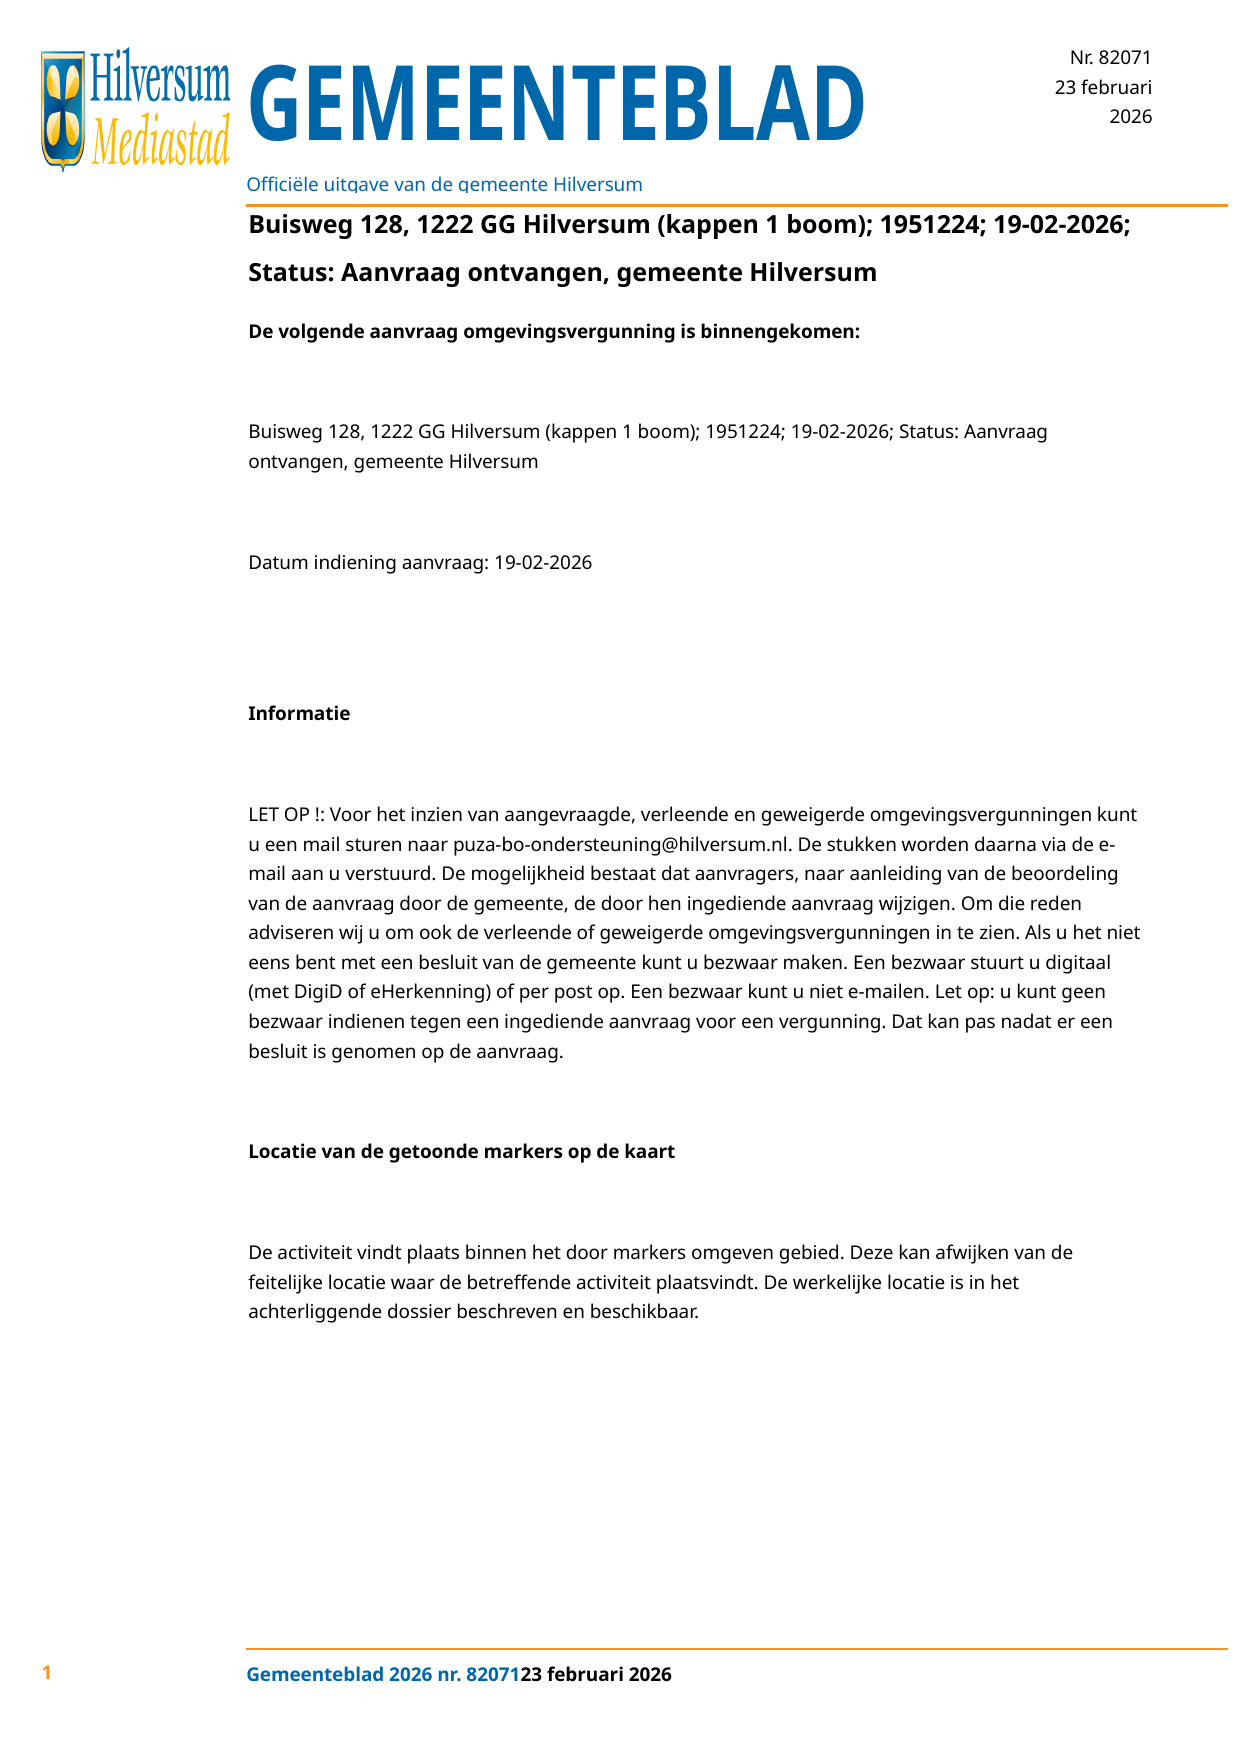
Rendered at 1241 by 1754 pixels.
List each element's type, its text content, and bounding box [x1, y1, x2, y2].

text Datum indiening aanvraag: 19-02-2026 [248, 549, 1152, 575]
text Informatie [248, 700, 1152, 726]
text Locatie van de getoonde markers op de kaart [248, 1139, 1152, 1164]
text Buisweg 128, 1222 GG Hilversum (kappen 1 boom); 1951224; 19-02-2026; Status: Aanvraag ontvangen, gemeente Hilversum [248, 207, 1152, 288]
picture [41, 47, 231, 172]
text LET OP !: Voor het inzien van aangevraagde, verleende en geweigerde omgevingsvergunningen kunt u een mail sturen naar puza-bo-ondersteuning@hilversum.nl. De stukken worden daarna via de e-mail aan u verstuurd. De mogelijkheid bestaat dat aanvragers, naar aanleiding van de beoordeling van de aanvraag door de gemeente, de door hen ingediende aanvraag wijzigen. Om die reden adviseren wij u om ook de verleende of geweigerde omgevingsvergunningen in te zien. Als u het niet eens bent met een besluit van de gemeente kunt u bezwaar maken. Een bezwaar stuurt u digitaal (met DigiD of eHerkenning) of per post op. Een bezwaar kunt u niet e-mailen. Let op: u kunt geen bezwaar indienen tegen een ingediende aanvraag voor een vergunning. Dat kan pas nadat er een besluit is genomen op de aanvraag. [248, 801, 1152, 1064]
text De volgende aanvraag omgevingsvergunning is binnengekomen: [248, 318, 1152, 344]
text Buisweg 128, 1222 GG Hilversum (kappen 1 boom); 1951224; 19-02-2026; Status: Aanvraag ontvangen, gemeente Hilversum [248, 419, 1152, 474]
text De activiteit vindt plaats binnen het door markers omgeven gebied. Deze kan afwijken van de feitelijke locatie waar de betreffende activiteit plaatsvindt. De werkelijke locatie is in het achterliggende dossier beschreven en beschikbaar. [248, 1239, 1152, 1324]
